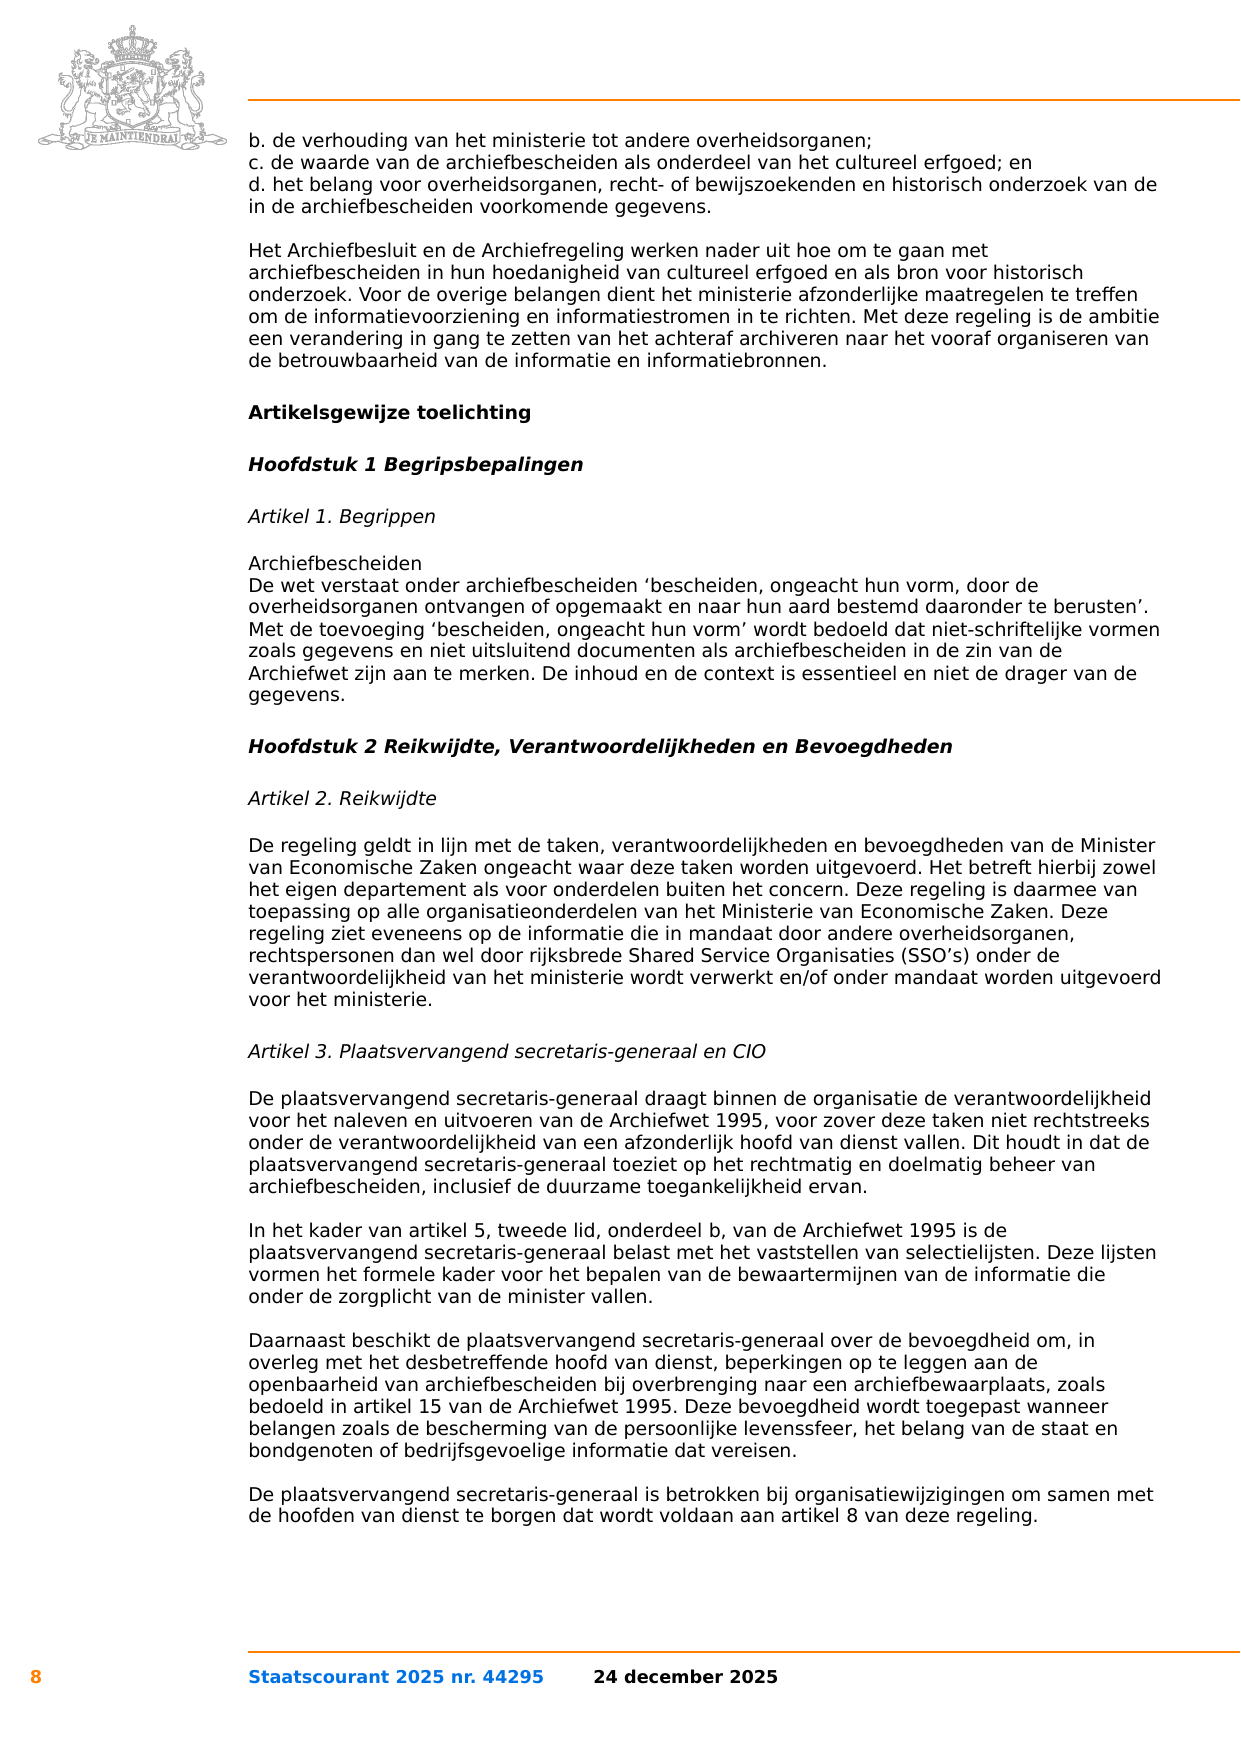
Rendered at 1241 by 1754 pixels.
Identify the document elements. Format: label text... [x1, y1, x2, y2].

subtitle Hoofdstuk 2 Reikwijdte, Verantwoordelijkheden en Bevoegdheden [248, 736, 1163, 758]
text Daarnaast beschikt de plaatsvervangend secretaris-generaal over de bevoegdheid om, in overleg met het desbetreffende hoofd van dienst, beperkingen op te leggen aan de openbaarheid van archiefbescheiden bij overbrenging naar een archiefbewaarplaats, zoals bedoeld in artikel 15 van de Archiefwet 1995. Deze bevoegdheid wordt toegepast wanneer belangen zoals de bescherming van de persoonlijke levenssfeer, het belang van de staat en bondgenoten of bedrijfsgevoelige informatie dat vereisen. [248, 1330, 1163, 1462]
subtitle Hoofdstuk 1 Begripsbepalingen [248, 453, 1163, 476]
text De regeling geldt in lijn met de taken, verantwoordelijkheden en bevoegdheden van de Minister van Economische Zaken ongeacht waar deze taken worden uitgevoerd. Het betreft hierbij zowel het eigen departement als voor onderdelen buiten het concern. Deze regeling is daarmee van toepassing op alle organisatieonderdelen van het Ministerie van Economische Zaken. Deze regeling ziet eveneens op de informatie die in mandaat door andere overheidsorganen, rechtspersonen dan wel door rijksbrede Shared Service Organisaties (SSO’s) onder de verantwoordelijkheid van het ministerie wordt verwerkt en/of onder mandaat worden uitgevoerd voor het ministerie. [248, 835, 1163, 1011]
subtitle Artikel 3. Plaatsvervangend secretaris-generaal en CIO [248, 1041, 1163, 1063]
text In het kader van artikel 5, tweede lid, onderdeel b, van de Archiefwet 1995 is de plaatsvervangend secretaris-generaal belast met het vaststellen van selectielijsten. Deze lijsten vormen het formele kader voor het bepalen van de bewaartermijnen van de informatie die onder de zorgplicht van de minister vallen. [248, 1220, 1163, 1308]
subtitle Artikelsgewijze toelichting [248, 402, 1163, 423]
subtitle Artikel 1. Begrippen [248, 506, 1163, 527]
text d. het belang voor overheidsorganen, recht- of bewijszoekenden en historisch onderzoek van de in de archiefbescheiden voorkomende gegevens. [248, 174, 1163, 218]
text c. de waarde van de archiefbescheiden als onderdeel van het cultureel erfgoed; en [248, 152, 1163, 174]
text De plaatsvervangend secretaris-generaal draagt binnen de organisatie de verantwoordelijkheid voor het naleven en uitvoeren van de Archiefwet 1995, voor zover deze taken niet rechtstreeks onder de verantwoordelijkheid van een afzonderlijk hoofd van dienst vallen. Dit houdt in dat de plaatsvervangend secretaris-generaal toeziet op het rechtmatig en doelmatig beheer van archiefbescheiden, inclusief de duurzame toegankelijkheid ervan. [248, 1088, 1163, 1198]
text De wet verstaat onder archiefbescheiden ‘bescheiden, ongeacht hun vorm, door de overheidsorganen ontvangen of opgemaakt en naar hun aard bestemd daaronder te berusten’. Met de toevoeging ‘bescheiden, ongeacht hun vorm’ wordt bedoeld dat niet-schriftelijke vormen zoals gegevens en niet uitsluitend documenten als archiefbescheiden in de zin van de Archiefwet zijn aan te merken. De inhoud en de context is essentieel en niet de drager van de gegevens. [248, 574, 1163, 706]
picture [38, 25, 227, 150]
subtitle Artikel 2. Reikwijdte [248, 788, 1163, 810]
text b. de verhouding van het ministerie tot andere overheidsorganen; [248, 130, 1163, 152]
text De plaatsvervangend secretaris-generaal is betrokken bij organisatiewijzigingen om samen met de hoofden van dienst te borgen dat wordt voldaan aan artikel 8 van deze regeling. [248, 1483, 1163, 1527]
text Het Archiefbesluit en de Archiefregeling werken nader uit hoe om te gaan met archiefbescheiden in hun hoedanigheid van cultureel erfgoed en als bron voor historisch onderzoek. Voor de overige belangen dient het ministerie afzonderlijke maatregelen te treffen om de informatievoorziening en informatiestromen in te richten. Met deze regeling is de ambitie een verandering in gang te zetten van het achteraf archiveren naar het vooraf organiseren van de betrouwbaarheid van de informatie en informatiebronnen. [248, 240, 1163, 372]
text Archiefbescheiden [248, 552, 1163, 574]
